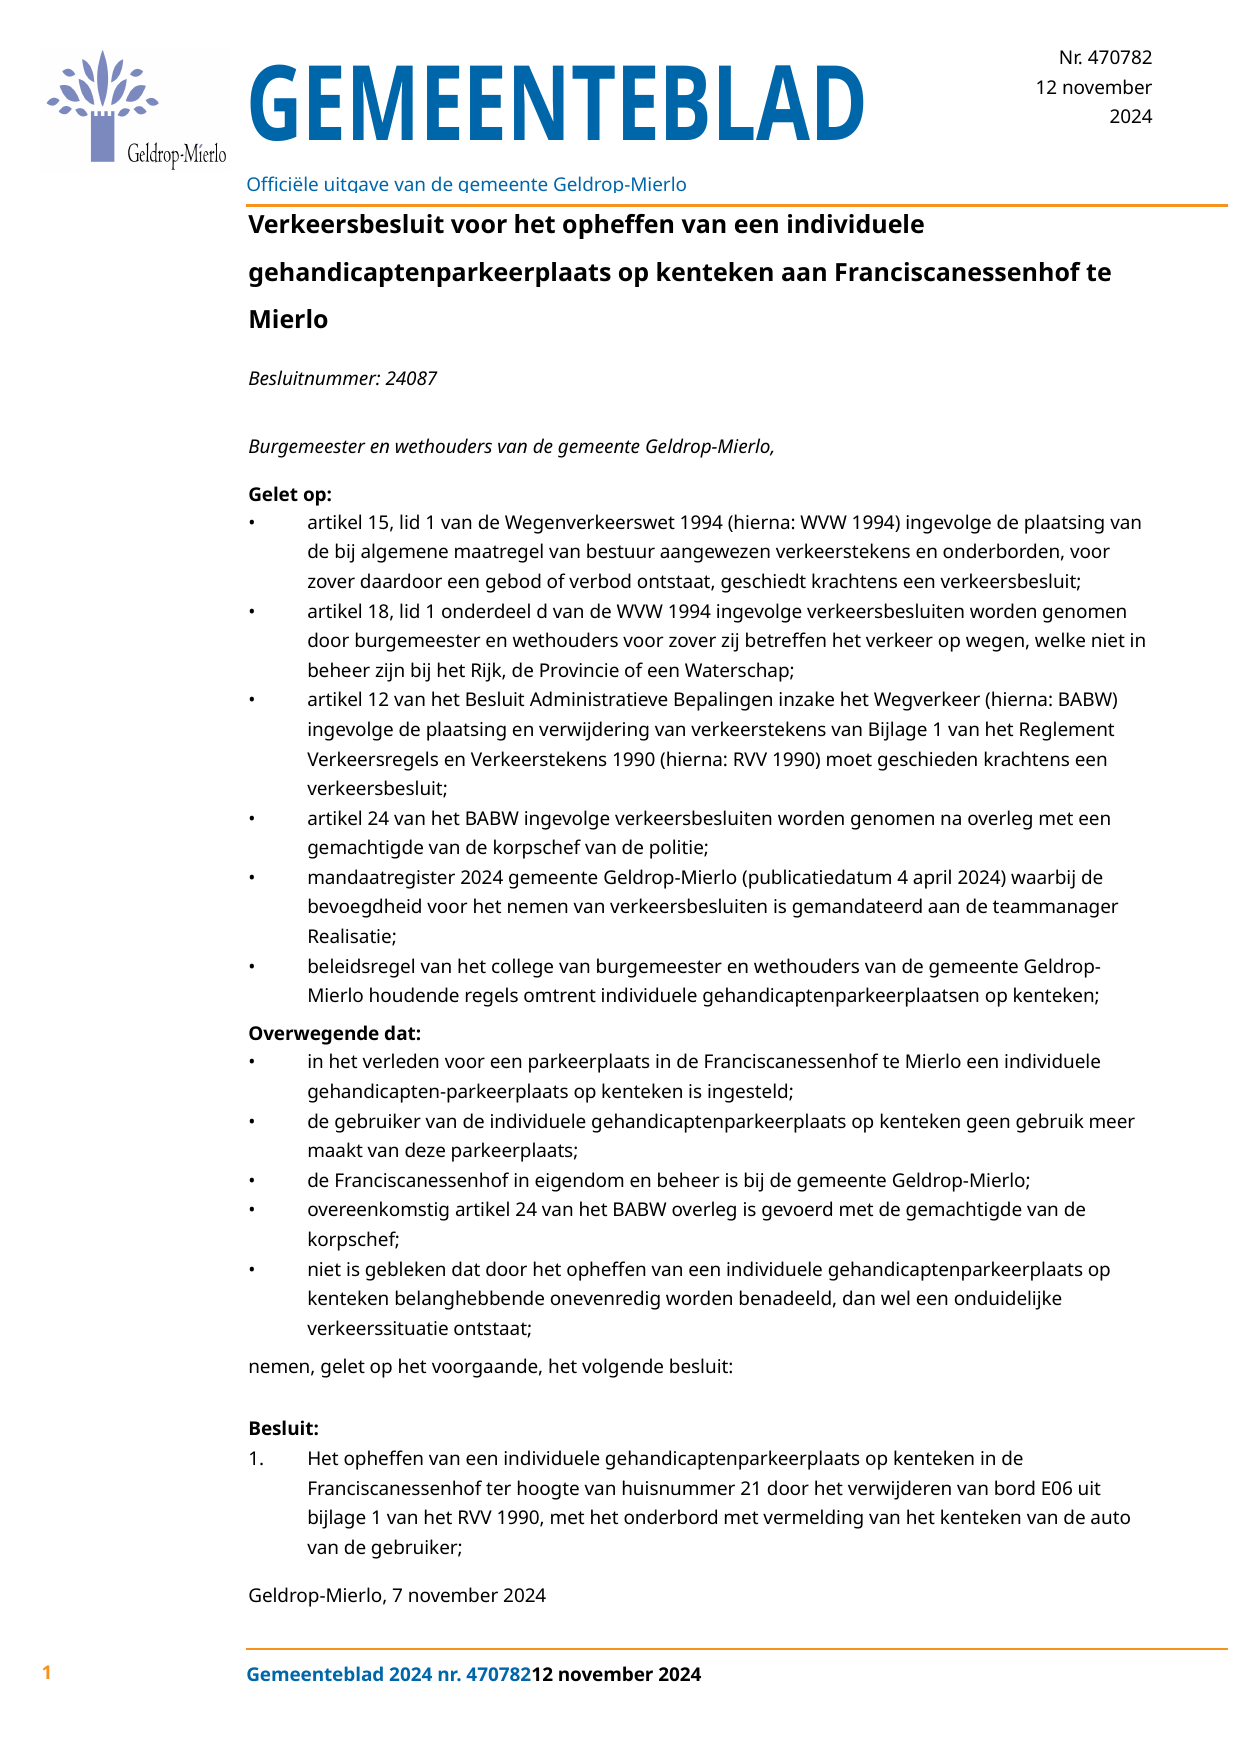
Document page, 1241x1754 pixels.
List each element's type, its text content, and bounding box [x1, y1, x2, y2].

list artikel 24 van het BABW ingevolge verkeersbesluiten worden genomen na overleg met een gemachtigde van de korpschef van de politie; [248, 805, 1152, 860]
list mandaatregister 2024 gemeente Geldrop-Mierlo (publicatiedatum 4 april 2024) waarbij de bevoegdheid voor het nemen van verkeersbesluiten is gemandateerd aan de teammanager Realisatie; [248, 864, 1152, 949]
list artikel 12 van het Besluit Administratieve Bepalingen inzake het Wegverkeer (hierna: BABW) ingevolge de plaatsing en verwijdering van verkeerstekens van Bijlage 1 van het Reglement Verkeersregels en Verkeerstekens 1990 (hierna: RVV 1990) moet geschieden krachtens een verkeersbesluit; [248, 687, 1152, 801]
list de Franciscanessenhof in eigendom en beheer is bij de gemeente Geldrop-Mierlo; [248, 1167, 1152, 1193]
list beleidsregel van het college van burgemeester en wethouders van de gemeente Geldrop-Mierlo houdende regels omtrent individuele gehandicaptenparkeerplaatsen op kenteken; [248, 953, 1152, 1008]
list artikel 15, lid 1 van de Wegenverkeerswet 1994 (hierna: WVW 1994) ingevolge de plaatsing van de bij algemene maatregel van bestuur aangewezen verkeerstekens en onderborden, voor zover daardoor een gebod of verbod ontstaat, geschiedt krachtens een verkeersbesluit; [248, 509, 1152, 594]
text nemen, gelet op het voorgaande, het volgende besluit: [248, 1353, 1152, 1379]
text Geldrop-Mierlo, 7 november 2024 [248, 1582, 1152, 1607]
list overeenkomstig artikel 24 van het BABW overleg is gevoerd met de gemachtigde van de korpschef; [248, 1197, 1152, 1252]
text Besluit: [248, 1416, 1152, 1441]
list de gebruiker van de individuele gehandicaptenparkeerplaats op kenteken geen gebruik meer maakt van deze parkeerplaats; [248, 1108, 1152, 1163]
list artikel 18, lid 1 onderdeel d van de WVW 1994 ingevolge verkeersbesluiten worden genomen door burgemeester en wethouders voor zover zij betreffen het verkeer op wegen, welke niet in beheer zijn bij het Rijk, de Provincie of een Waterschap; [248, 598, 1152, 683]
list Het opheffen van een individuele gehandicaptenparkeerplaats op kenteken in de Franciscanessenhof ter hoogte van huisnummer 21 door het verwijderen van bord E06 uit bijlage 1 van het RVV 1990, met het onderbord met vermelding van het kenteken van de auto van de gebruiker; [248, 1445, 1152, 1560]
list in het verleden voor een parkeerplaats in de Franciscanessenhof te Mierlo een individuele gehandicapten-parkeerplaats op kenteken is ingesteld; [248, 1049, 1152, 1104]
list niet is gebleken dat door het opheffen van een individuele gehandicaptenparkeerplaats op kenteken belanghebbende onevenredig worden benadeeld, dan wel een onduidelijke verkeerssituatie ontstaat; [248, 1256, 1152, 1341]
text Gelet op: [248, 481, 1152, 507]
text Verkeersbesluit voor het opheffen van een individuele gehandicaptenparkeerplaats op kenteken aan Franciscanessenhof te Mierlo [248, 207, 1152, 336]
picture [41, 47, 231, 172]
text Besluitnummer: 24087 [248, 366, 1152, 391]
text Overwegende dat: [248, 1020, 1152, 1046]
text Burgemeester en wethouders van de gemeente Geldrop-Mierlo, [248, 433, 1152, 459]
